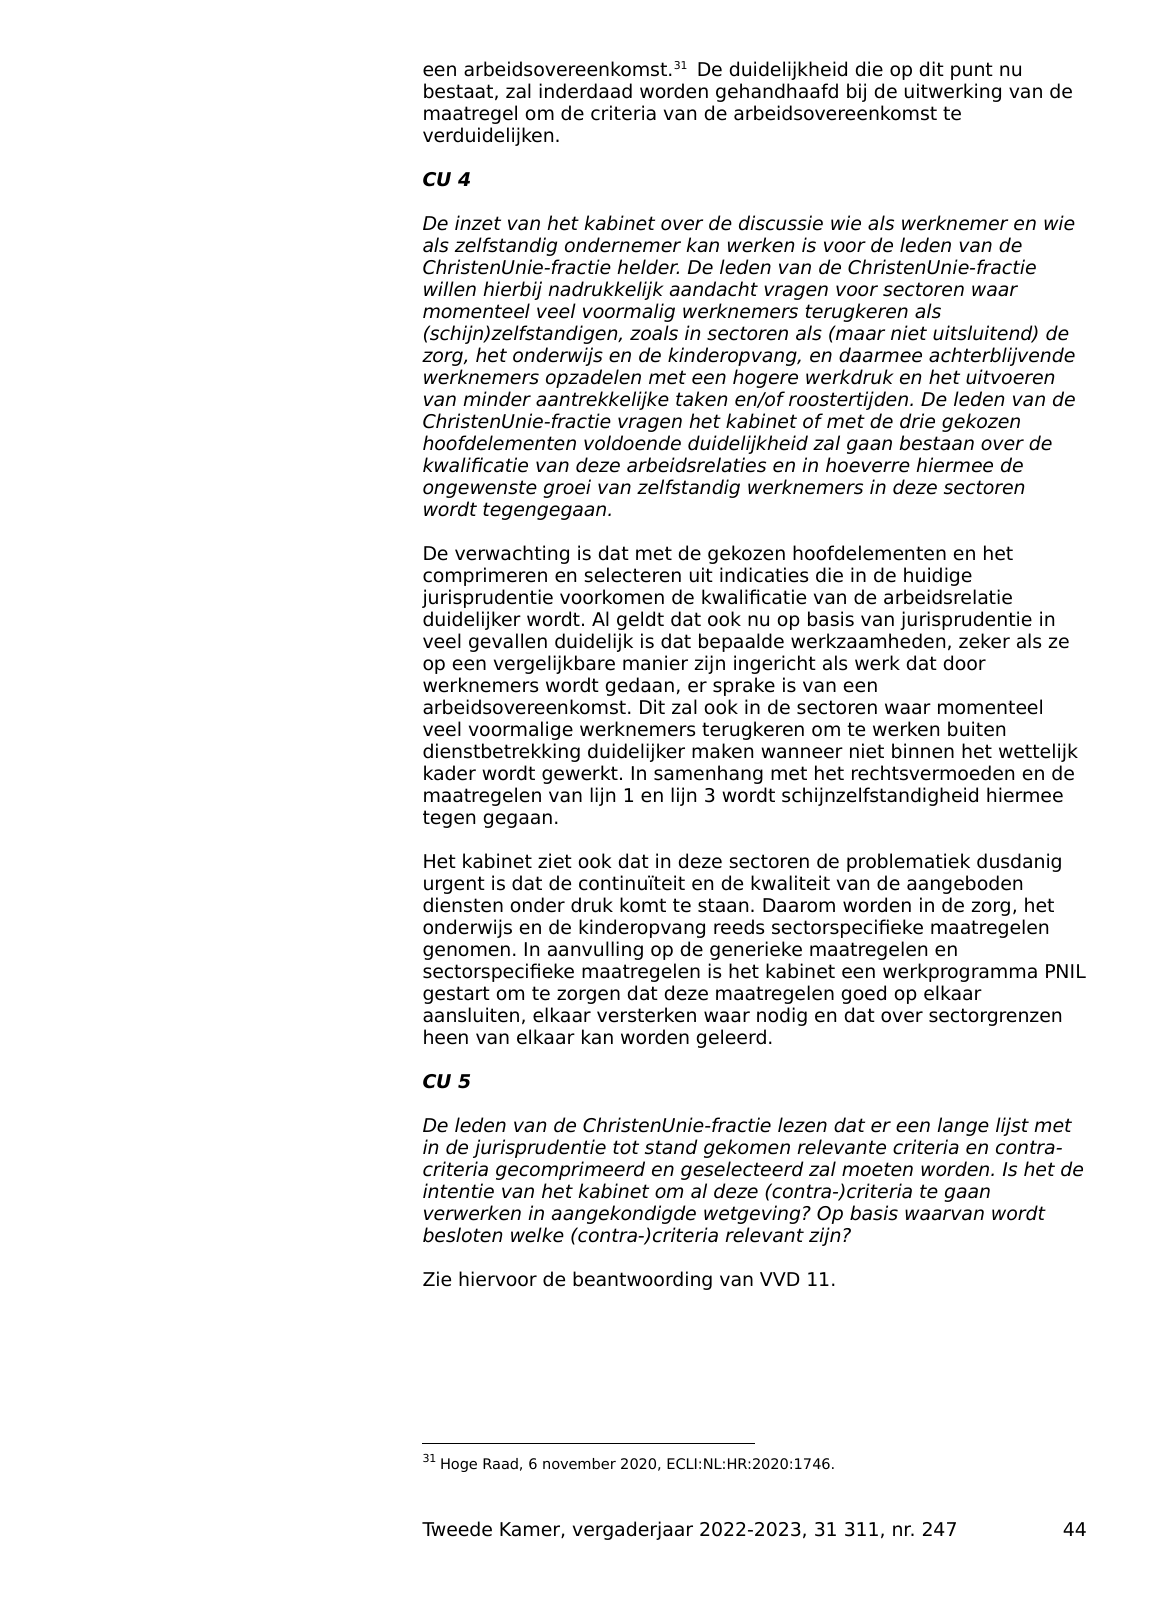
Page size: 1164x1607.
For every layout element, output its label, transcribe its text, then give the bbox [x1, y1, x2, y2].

text De verwachting is dat met de gekozen hoofdelementen en het comprimeren en selecteren uit indicaties die in de huidige jurisprudentie voorkomen de kwalificatie van de arbeidsrelatie duidelijker wordt. Al geldt dat ook nu op basis van jurisprudentie in veel gevallen duidelijk is dat bepaalde werkzaamheden, zeker als ze op een vergelijkbare manier zijn ingericht als werk dat door werknemers wordt gedaan, er sprake is van een arbeidsovereenkomst. Dit zal ook in de sectoren waar momenteel veel voormalige werknemers terugkeren om te werken buiten dienstbetrekking duidelijker maken wanneer niet binnen het wettelijk kader wordt gewerkt. In samenhang met het rechtsvermoeden en de maatregelen van lijn 1 en lijn 3 wordt schijnzelfstandigheid hiermee tegen gegaan. [422, 543, 1087, 829]
subtitle CU 5 [422, 1071, 1087, 1093]
text De inzet van het kabinet over de discussie wie als werknemer en wie als zelfstandig ondernemer kan werken is voor de leden van de ChristenUnie-fractie helder. De leden van de ChristenUnie-fractie willen hierbij nadrukkelijk aandacht vragen voor sectoren waar momenteel veel voormalig werknemers terugkeren als (schijn)zelfstandigen, zoals in sectoren als (maar niet uitsluitend) de zorg, het onderwijs en de kinderopvang, en daarmee achterblijvende werknemers opzadelen met een hogere werkdruk en het uitvoeren van minder aantrekkelijke taken en/of roostertijden. De leden van de ChristenUnie-fractie vragen het kabinet of met de drie gekozen hoofdelementen voldoende duidelijkheid zal gaan bestaan over de kwalificatie van deze arbeidsrelaties en in hoeverre hiermee de ongewenste groei van zelfstandig werknemers in deze sectoren wordt tegengegaan. [422, 213, 1087, 521]
text Het kabinet ziet ook dat in deze sectoren de problematiek dusdanig urgent is dat de continuïteit en de kwaliteit van de aangeboden diensten onder druk komt te staan. Daarom worden in de zorg, het onderwijs en de kinderopvang reeds sectorspecifieke maatregelen genomen. In aanvulling op de generieke maatregelen en sectorspecifieke maatregelen is het kabinet een werkprogramma PNIL gestart om te zorgen dat deze maatregelen goed op elkaar aansluiten, elkaar versterken waar nodig en dat over sectorgrenzen heen van elkaar kan worden geleerd. [422, 851, 1087, 1049]
text Hoge Raad, 6 november 2020, ECLI:NL:HR:2020:1746. [422, 1452, 1087, 1474]
text De leden van de ChristenUnie-fractie lezen dat er een lange lijst met in de jurisprudentie tot stand gekomen relevante criteria en contra-criteria gecomprimeerd en geselecteerd zal moeten worden. Is het de intentie van het kabinet om al deze (contra-)criteria te gaan verwerken in aangekondigde wetgeving? Op basis waarvan wordt besloten welke (contra-)criteria relevant zijn? [422, 1115, 1087, 1247]
text een arbeidsovereenkomst. De duidelijkheid die op dit punt nu bestaat, zal inderdaad worden gehandhaafd bij de uitwerking van de maatregel om de criteria van de arbeidsovereenkomst te verduidelijken. [422, 59, 1087, 147]
text Zie hiervoor de beantwoording van VVD 11. [422, 1269, 1087, 1291]
subtitle CU 4 [422, 169, 1087, 191]
